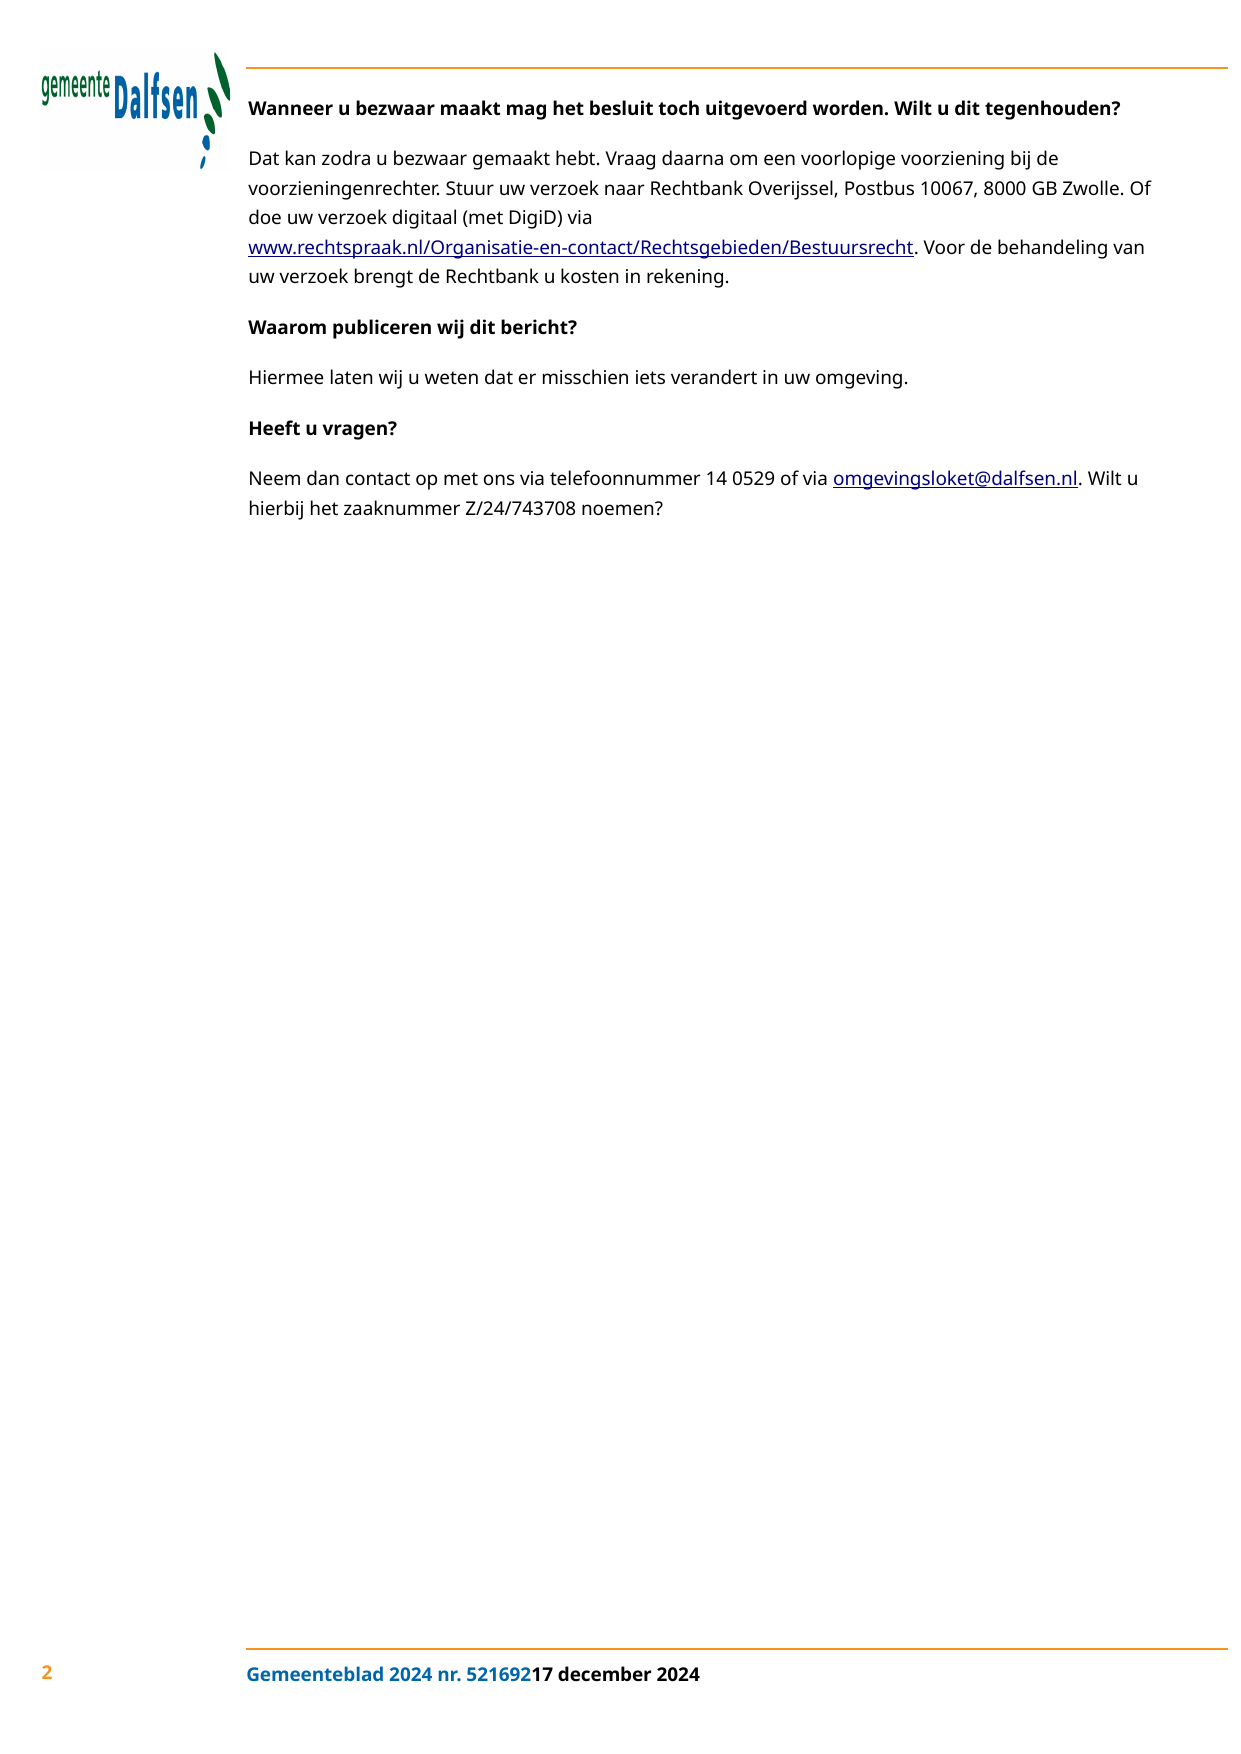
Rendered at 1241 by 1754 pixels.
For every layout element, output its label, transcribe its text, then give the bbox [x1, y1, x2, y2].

picture [41, 47, 231, 172]
text Wanneer u bezwaar maakt mag het besluit toch uitgevoerd worden. Wilt u dit tegenhouden? [248, 95, 1152, 121]
text Heeft u vragen? [248, 415, 1152, 441]
text Dat kan zodra u bezwaar gemaakt hebt. Vraag daarna om een voorlopige voorziening bij de voorzieningenrechter. Stuur uw verzoek naar Rechtbank Overijssel, Postbus 10067, 8000 GB Zwolle. Of doe uw verzoek digitaal (met DigiD) via www.rechtspraak.nl/Organisatie-en-contact/Rechtsgebieden/Bestuursrecht. Voor de behandeling van uw verzoek brengt de Rechtbank u kosten in rekening. [248, 145, 1152, 289]
text Hiermee laten wij u weten dat er misschien iets verandert in uw omgeving. [248, 364, 1152, 390]
text Waarom publiceren wij dit bericht? [248, 314, 1152, 340]
text Neem dan contact op met ons via telefoonnummer 14 0529 of via omgevingsloket@dalfsen.nl. Wilt u hierbij het zaaknummer Z/24/743708 noemen? [248, 465, 1152, 521]
